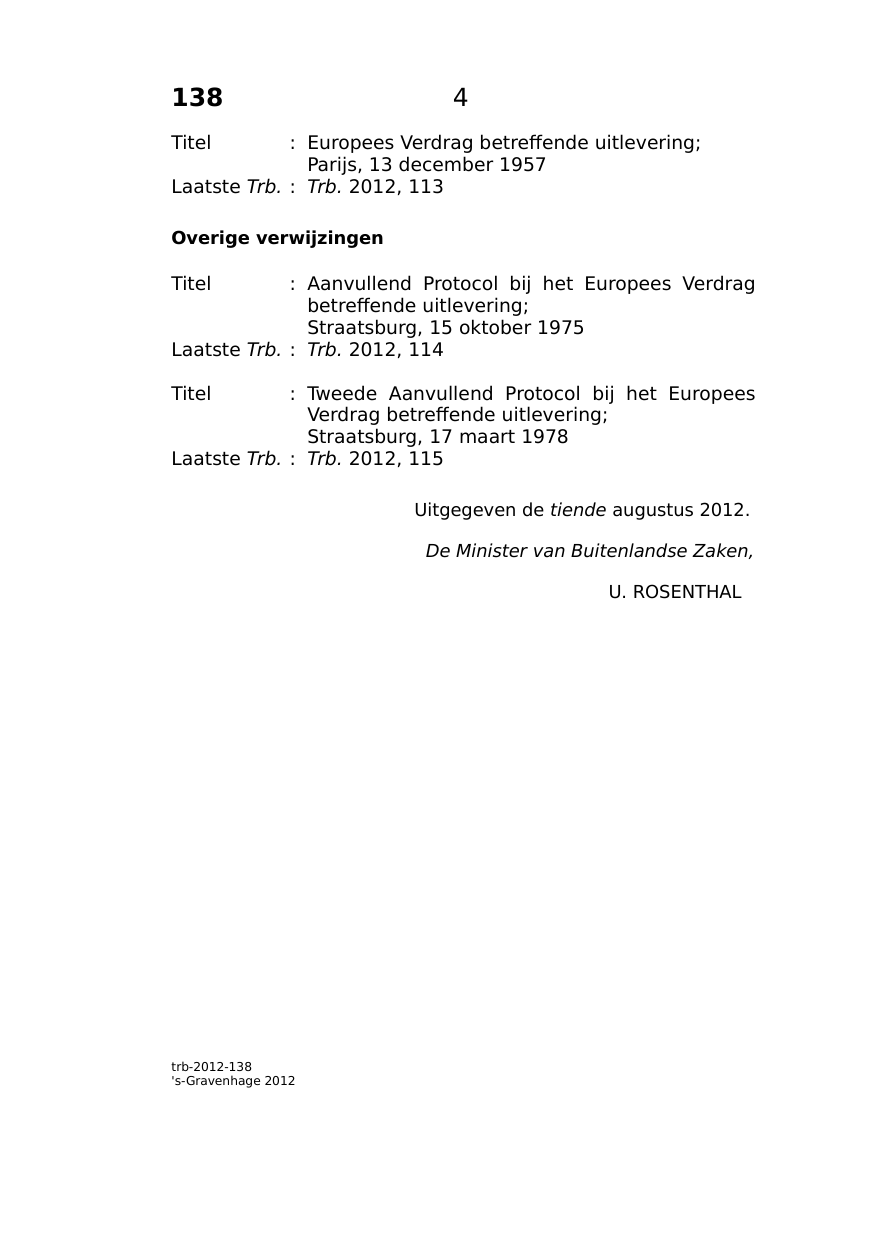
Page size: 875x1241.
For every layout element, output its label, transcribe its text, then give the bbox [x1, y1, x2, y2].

table_cell Laatste Trb. [171, 176, 289, 197]
subtitle Overige verwijzingen [171, 227, 756, 248]
table_cell [307, 361, 756, 383]
table_header Aanvullend Protocol bij het Europees Verdrag betreffende uitlevering; Straatsburg, 15 oktober 1975 [307, 273, 756, 339]
table_header : [289, 273, 307, 339]
table_cell Laatste Trb. [171, 448, 289, 470]
text 's-Gravenhage 2012 [171, 1074, 405, 1088]
text trb-2012-138 [171, 1060, 405, 1074]
table_cell : [289, 176, 307, 197]
table_cell Trb. 2012, 114 [307, 339, 756, 361]
text De Minister van Buitenlandse Zaken, U. ROSENTHAL [171, 541, 756, 603]
table_cell Titel [171, 383, 289, 448]
table_header Europees Verdrag betreffende uitlevering; Parijs, 13 december 1957 [307, 132, 756, 176]
text Uitgegeven de tiende augustus 2012. [171, 500, 756, 521]
table_cell Trb. 2012, 113 [307, 176, 756, 197]
table_header Titel [171, 273, 289, 339]
table_header Titel [171, 132, 289, 176]
table_cell : [289, 339, 307, 361]
table_cell [289, 361, 307, 383]
table_cell Trb. 2012, 115 [307, 448, 756, 470]
table_cell : [289, 448, 307, 470]
table_cell : [289, 383, 307, 448]
table_cell Tweede Aanvullend Protocol bij het Europees Verdrag betreffende uitlevering; Straatsburg, 17 maart 1978 [307, 383, 756, 448]
table_cell Laatste Trb. [171, 339, 289, 361]
table_header : [289, 132, 307, 176]
table_cell [171, 361, 289, 383]
